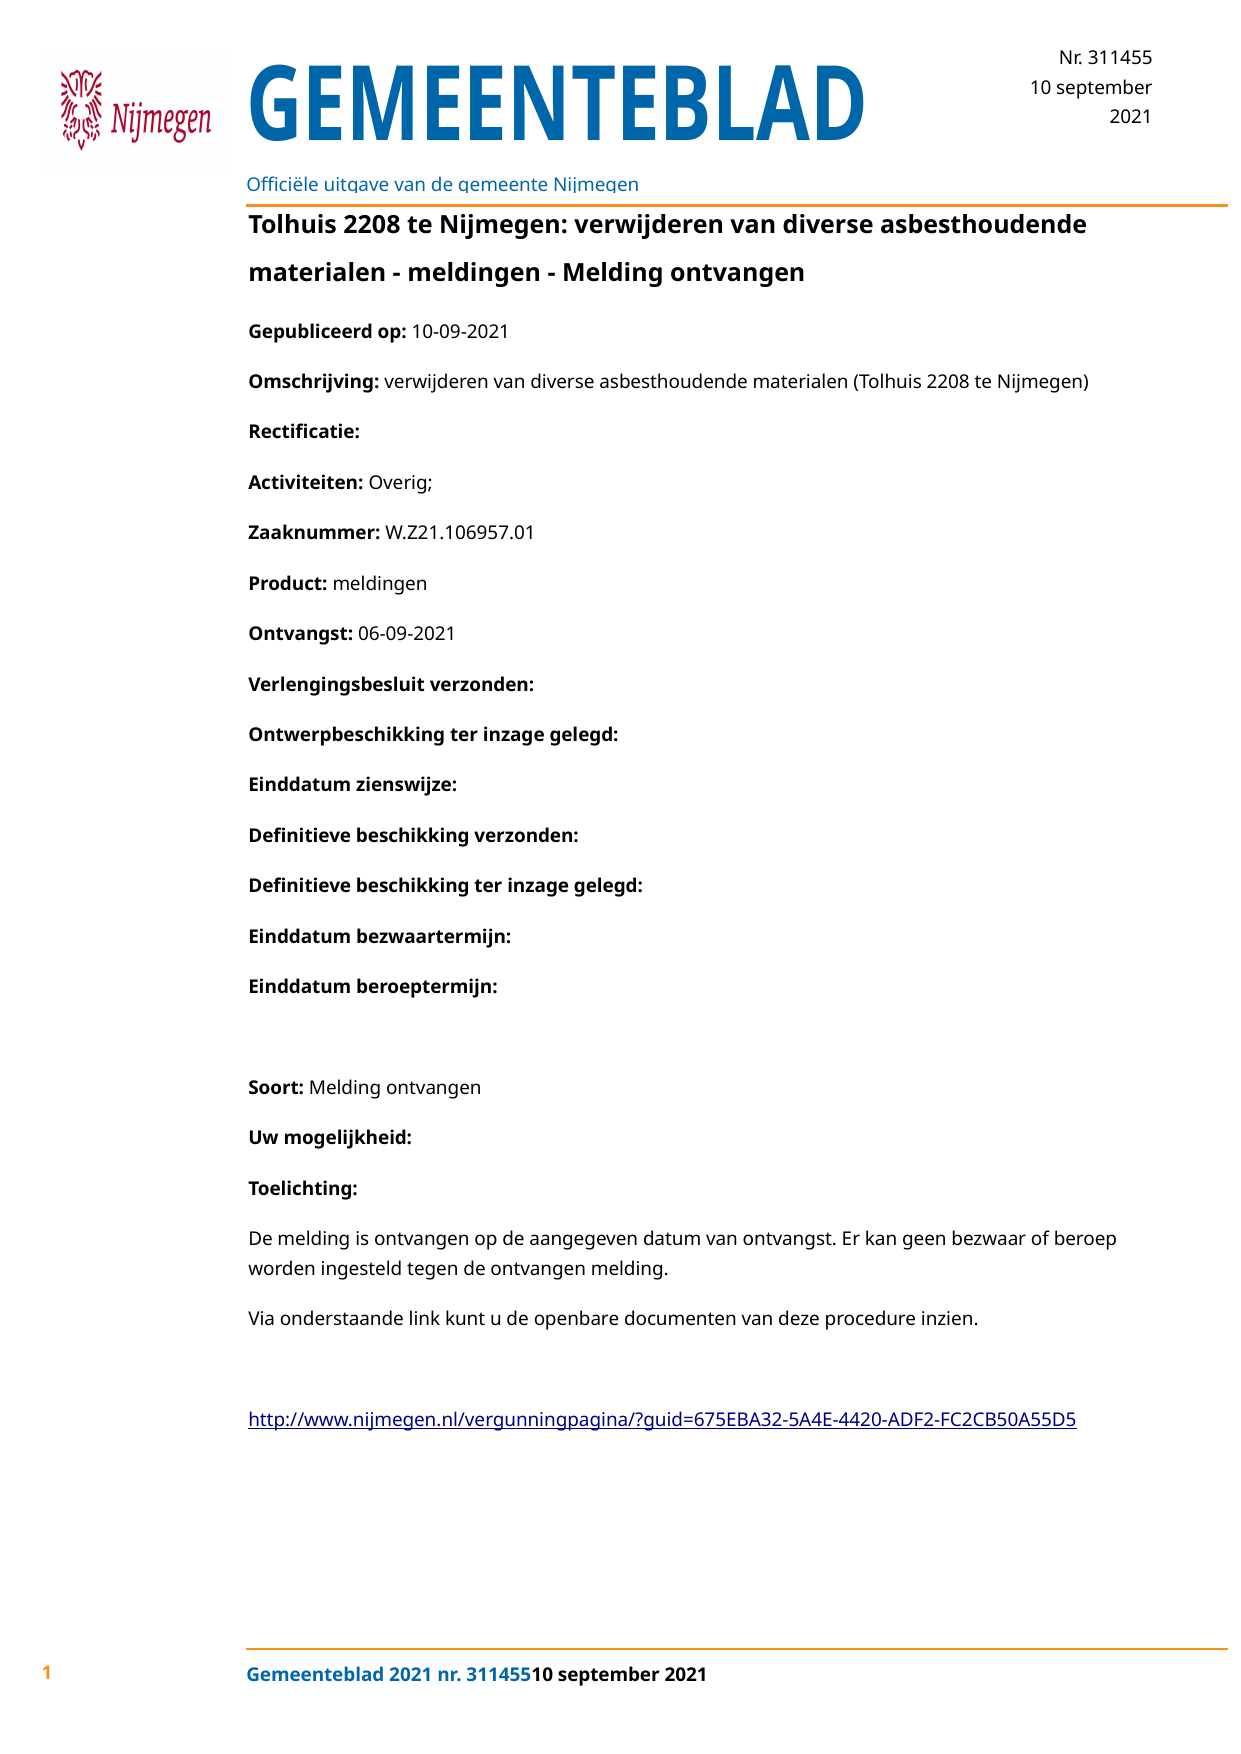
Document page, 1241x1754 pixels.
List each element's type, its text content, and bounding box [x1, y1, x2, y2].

text De melding is ontvangen op de aangegeven datum van ontvangst. Er kan geen bezwaar of beroep worden ingesteld tegen de ontvangen melding. [248, 1225, 1152, 1281]
text Definitieve beschikking ter inzage gelegd: [248, 872, 1152, 898]
text Activiteiten: Overig; [248, 469, 1152, 495]
picture [41, 47, 231, 172]
text Rectificatie: [248, 419, 1152, 444]
text Uw mogelijkheid: [248, 1124, 1152, 1150]
text Gepubliceerd op: 10-09-2021 [248, 318, 1152, 344]
text Ontvangst: 06-09-2021 [248, 620, 1152, 646]
text Zaaknummer: W.Z21.106957.01 [248, 519, 1152, 545]
text Einddatum bezwaartermijn: [248, 923, 1152, 949]
text Einddatum zienswijze: [248, 772, 1152, 797]
text Definitieve beschikking verzonden: [248, 822, 1152, 848]
text Einddatum beroeptermijn: [248, 973, 1152, 999]
text Via onderstaande link kunt u de openbare documenten van deze procedure inzien. [248, 1305, 1152, 1331]
text Toelichting: [248, 1175, 1152, 1201]
text Soort: Melding ontvangen [248, 1074, 1152, 1100]
text Omschrijving: verwijderen van diverse asbesthoudende materialen (Tolhuis 2208 te Nijmegen) [248, 368, 1152, 394]
text Tolhuis 2208 te Nijmegen: verwijderen van diverse asbesthoudende materialen - meldingen - Melding ontvangen [248, 207, 1152, 288]
text http://www.nijmegen.nl/vergunningpagina/?guid=675EBA32-5A4E-4420-ADF2-FC2CB50A55D5 [248, 1406, 1152, 1432]
text Product: meldingen [248, 570, 1152, 596]
text Verlengingsbesluit verzonden: [248, 671, 1152, 697]
text Ontwerpbeschikking ter inzage gelegd: [248, 721, 1152, 747]
